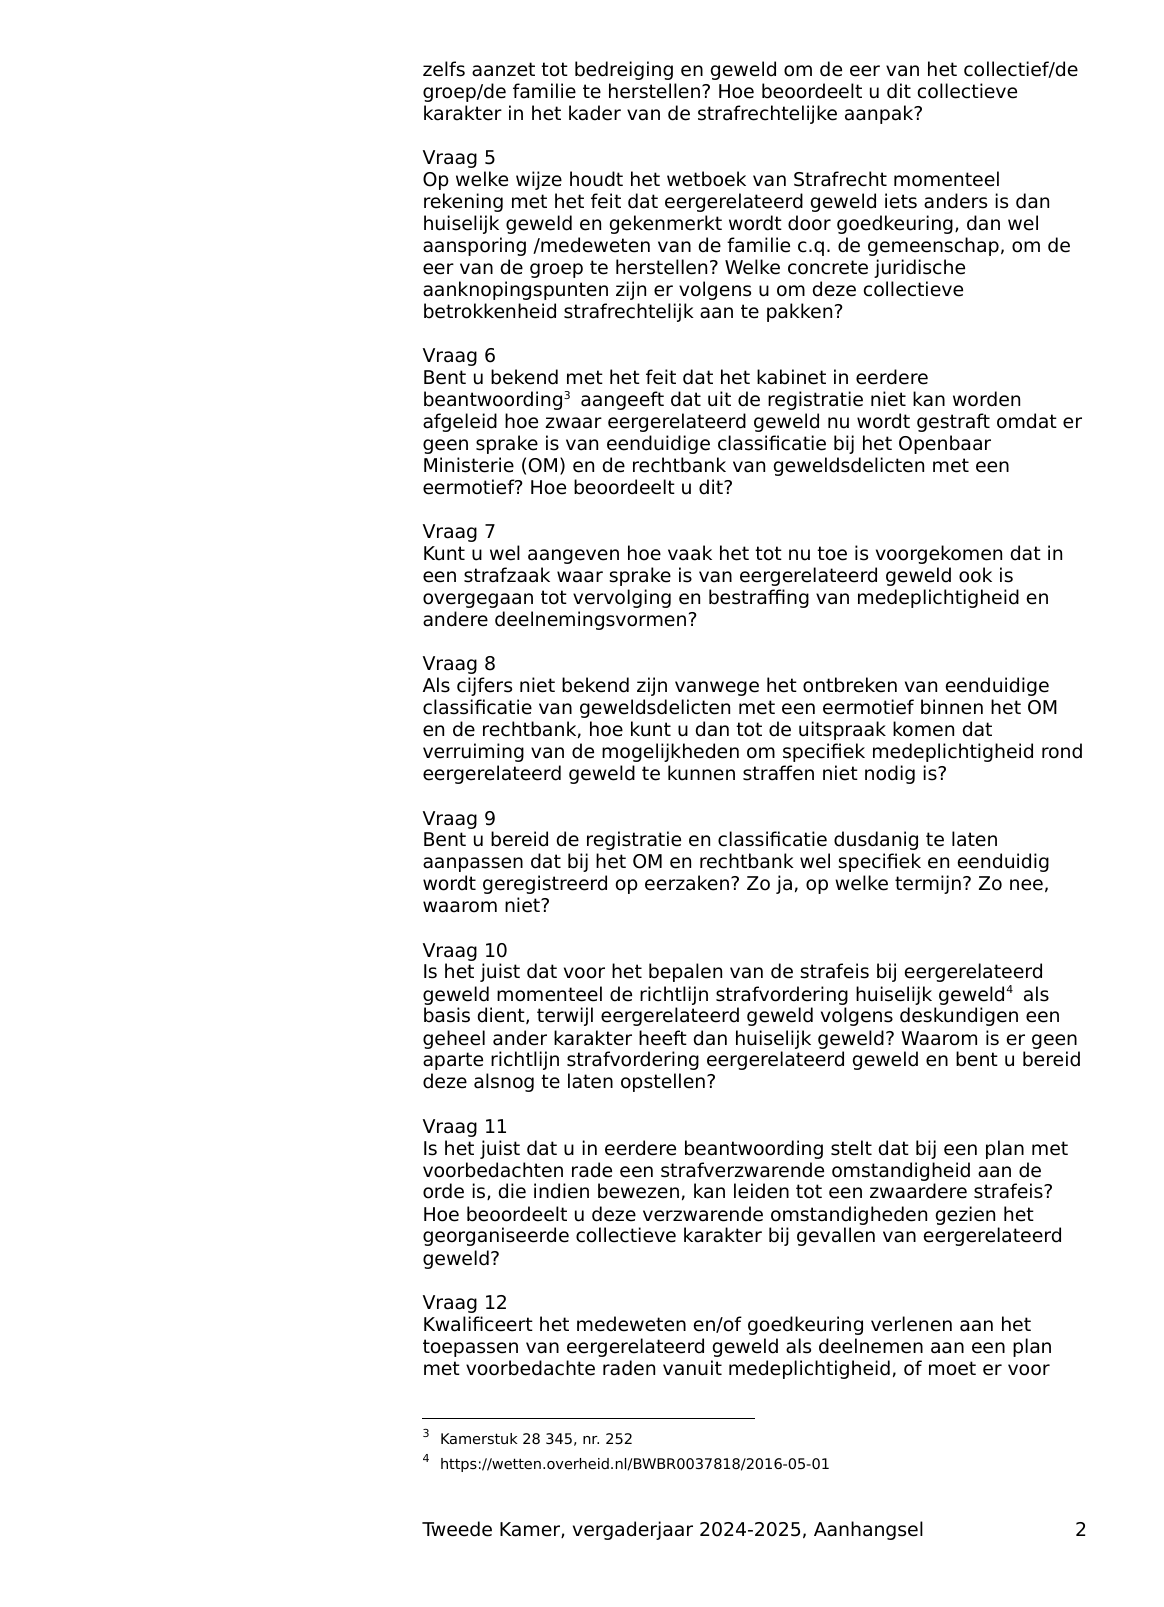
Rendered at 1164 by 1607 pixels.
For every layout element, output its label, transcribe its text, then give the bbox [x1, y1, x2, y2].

text Vraag 8 [422, 653, 1087, 675]
text Vraag 11 [422, 1116, 1087, 1137]
text Vraag 7 [422, 521, 1087, 543]
text Kwalificeert het medeweten en/of goedkeuring verlenen aan het toepassen van eergerelateerd geweld als deelnemen aan een plan met voorbedachte raden vanuit medeplichtigheid, of moet er voor [422, 1313, 1087, 1379]
text Vraag 12 [422, 1292, 1087, 1313]
text Vraag 10 [422, 939, 1087, 961]
text Bent u bekend met het feit dat het kabinet in eerdere beantwoording aangeeft dat uit de registratie niet kan worden afgeleid hoe zwaar eergerelateerd geweld nu wordt gestraft omdat er geen sprake is van eenduidige classificatie bij het Openbaar Ministerie (OM) en de rechtbank van geweldsdelicten met een eermotief? Hoe beoordeelt u dit? [422, 367, 1087, 499]
text Bent u bereid de registratie en classificatie dusdanig te laten aanpassen dat bij het OM en rechtbank wel specifiek en eenduidig wordt geregistreerd op eerzaken? Zo ja, op welke termijn? Zo nee, waarom niet? [422, 829, 1087, 917]
text Vraag 6 [422, 345, 1087, 367]
text Vraag 5 [422, 147, 1087, 169]
text Kunt u wel aangeven hoe vaak het tot nu toe is voorgekomen dat in een strafzaak waar sprake is van eergerelateerd geweld ook is overgegaan tot vervolging en bestraffing van medeplichtigheid en andere deelnemingsvormen? [422, 543, 1087, 631]
text Is het juist dat voor het bepalen van de strafeis bij eergerelateerd geweld momenteel de richtlijn strafvordering huiselijk geweld als basis dient, terwijl eergerelateerd geweld volgens deskundigen een geheel ander karakter heeft dan huiselijk geweld? Waarom is er geen aparte richtlijn strafvordering eergerelateerd geweld en bent u bereid deze alsnog te laten opstellen? [422, 961, 1087, 1093]
text Kamerstuk 28 345, nr. 252 [422, 1427, 1087, 1449]
text https://wetten.overheid.nl/BWBR0037818/2016-05-01 [422, 1452, 1087, 1474]
text Als cijfers niet bekend zijn vanwege het ontbreken van eenduidige classificatie van geweldsdelicten met een eermotief binnen het OM en de rechtbank, hoe kunt u dan tot de uitspraak komen dat verruiming van de mogelijkheden om specifiek medeplichtigheid rond eergerelateerd geweld te kunnen straffen niet nodig is? [422, 675, 1087, 785]
text Is het juist dat u in eerdere beantwoording stelt dat bij een plan met voorbedachten rade een strafverzwarende omstandigheid aan de orde is, die indien bewezen, kan leiden tot een zwaardere strafeis? Hoe beoordeelt u deze verzwarende omstandigheden gezien het georganiseerde collectieve karakter bij gevallen van eergerelateerd geweld? [422, 1137, 1087, 1269]
text zelfs aanzet tot bedreiging en geweld om de eer van het collectief/de groep/de familie te herstellen? Hoe beoordeelt u dit collectieve karakter in het kader van de strafrechtelijke aanpak? [422, 59, 1087, 125]
text Vraag 9 [422, 807, 1087, 829]
text Op welke wijze houdt het wetboek van Strafrecht momenteel rekening met het feit dat eergerelateerd geweld iets anders is dan huiselijk geweld en gekenmerkt wordt door goedkeuring, dan wel aansporing /medeweten van de familie c.q. de gemeenschap, om de eer van de groep te herstellen? Welke concrete juridische aanknopingspunten zijn er volgens u om deze collectieve betrokkenheid strafrechtelijk aan te pakken? [422, 169, 1087, 323]
